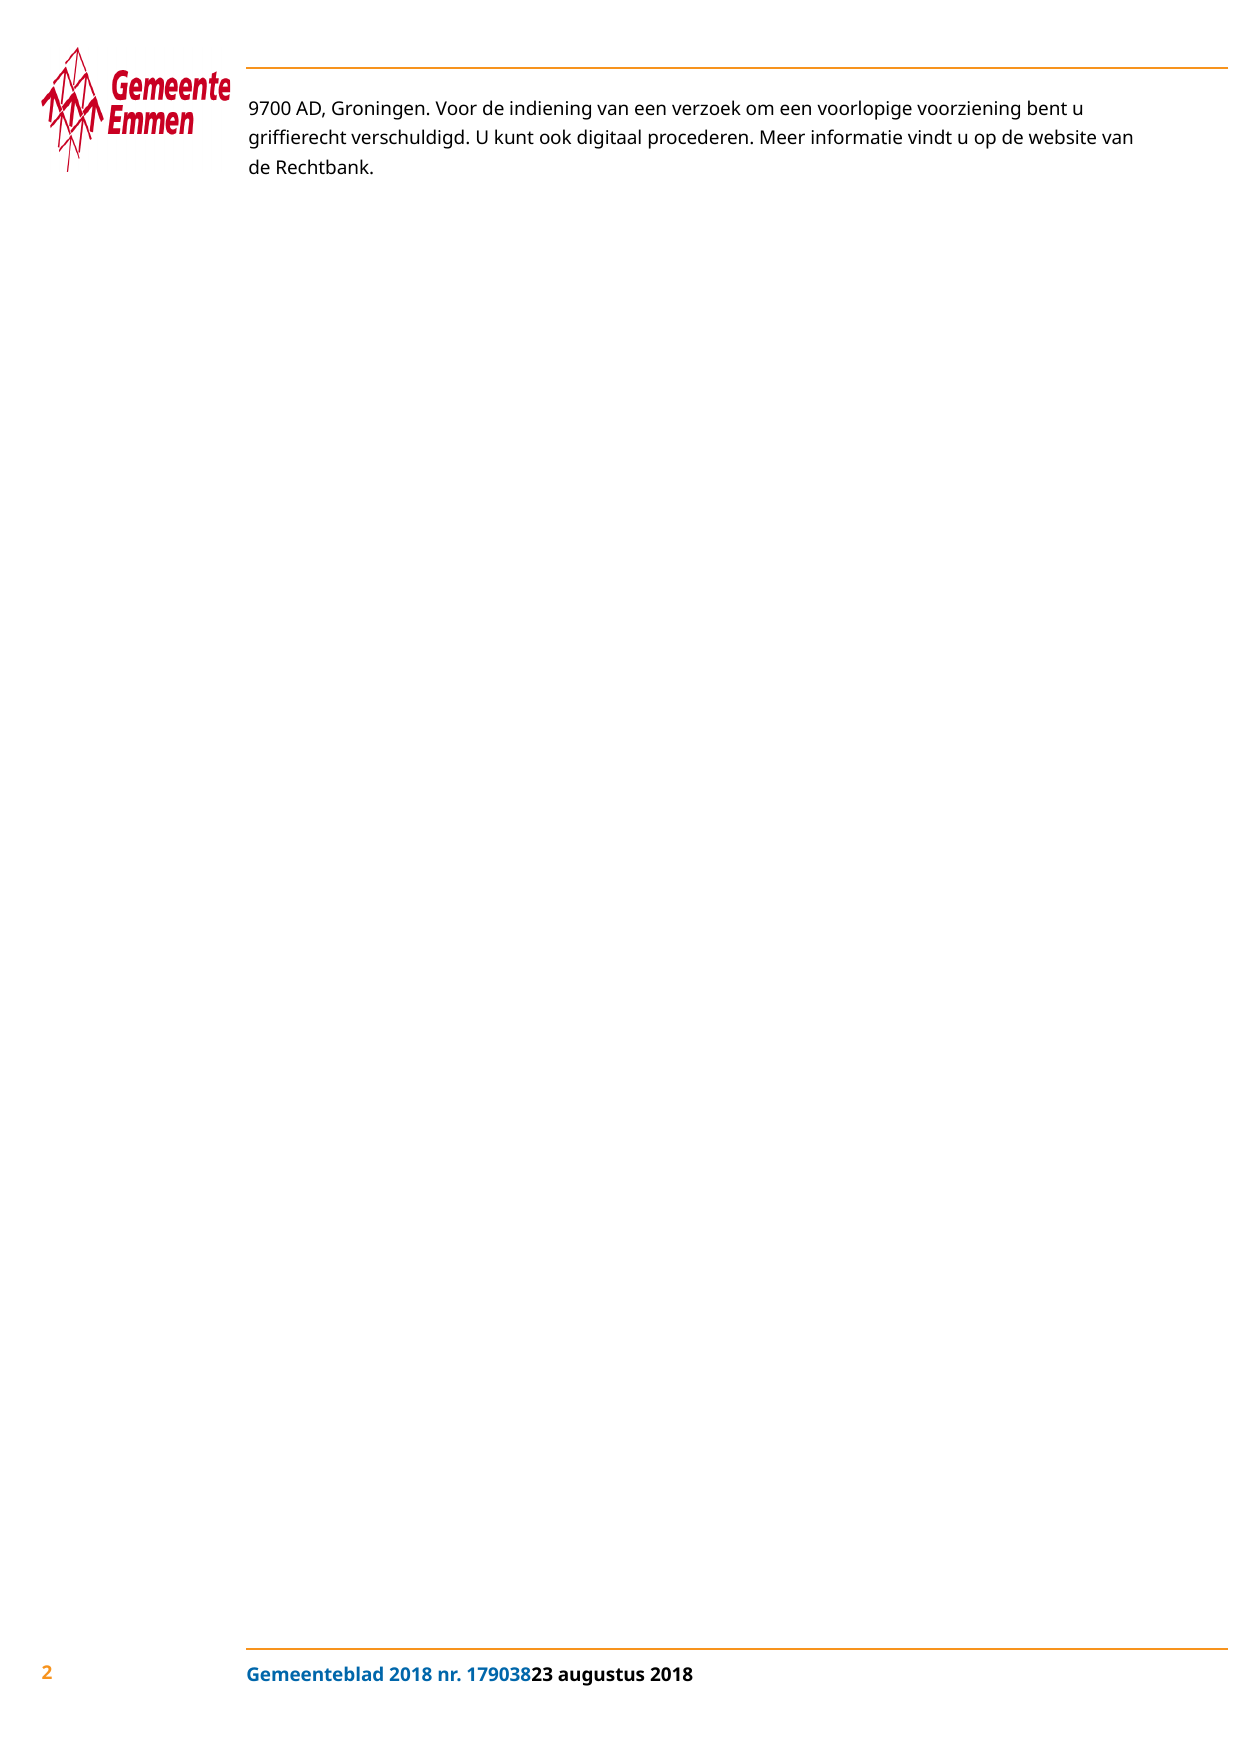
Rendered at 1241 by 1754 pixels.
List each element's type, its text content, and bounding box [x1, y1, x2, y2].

text 9700 AD, Groningen. Voor de indiening van een verzoek om een voorlopige voorziening bent u griffierecht verschuldigd. U kunt ook digitaal procederen. Meer informatie vindt u op de website van de Rechtbank. [248, 95, 1152, 180]
picture [41, 47, 231, 172]
